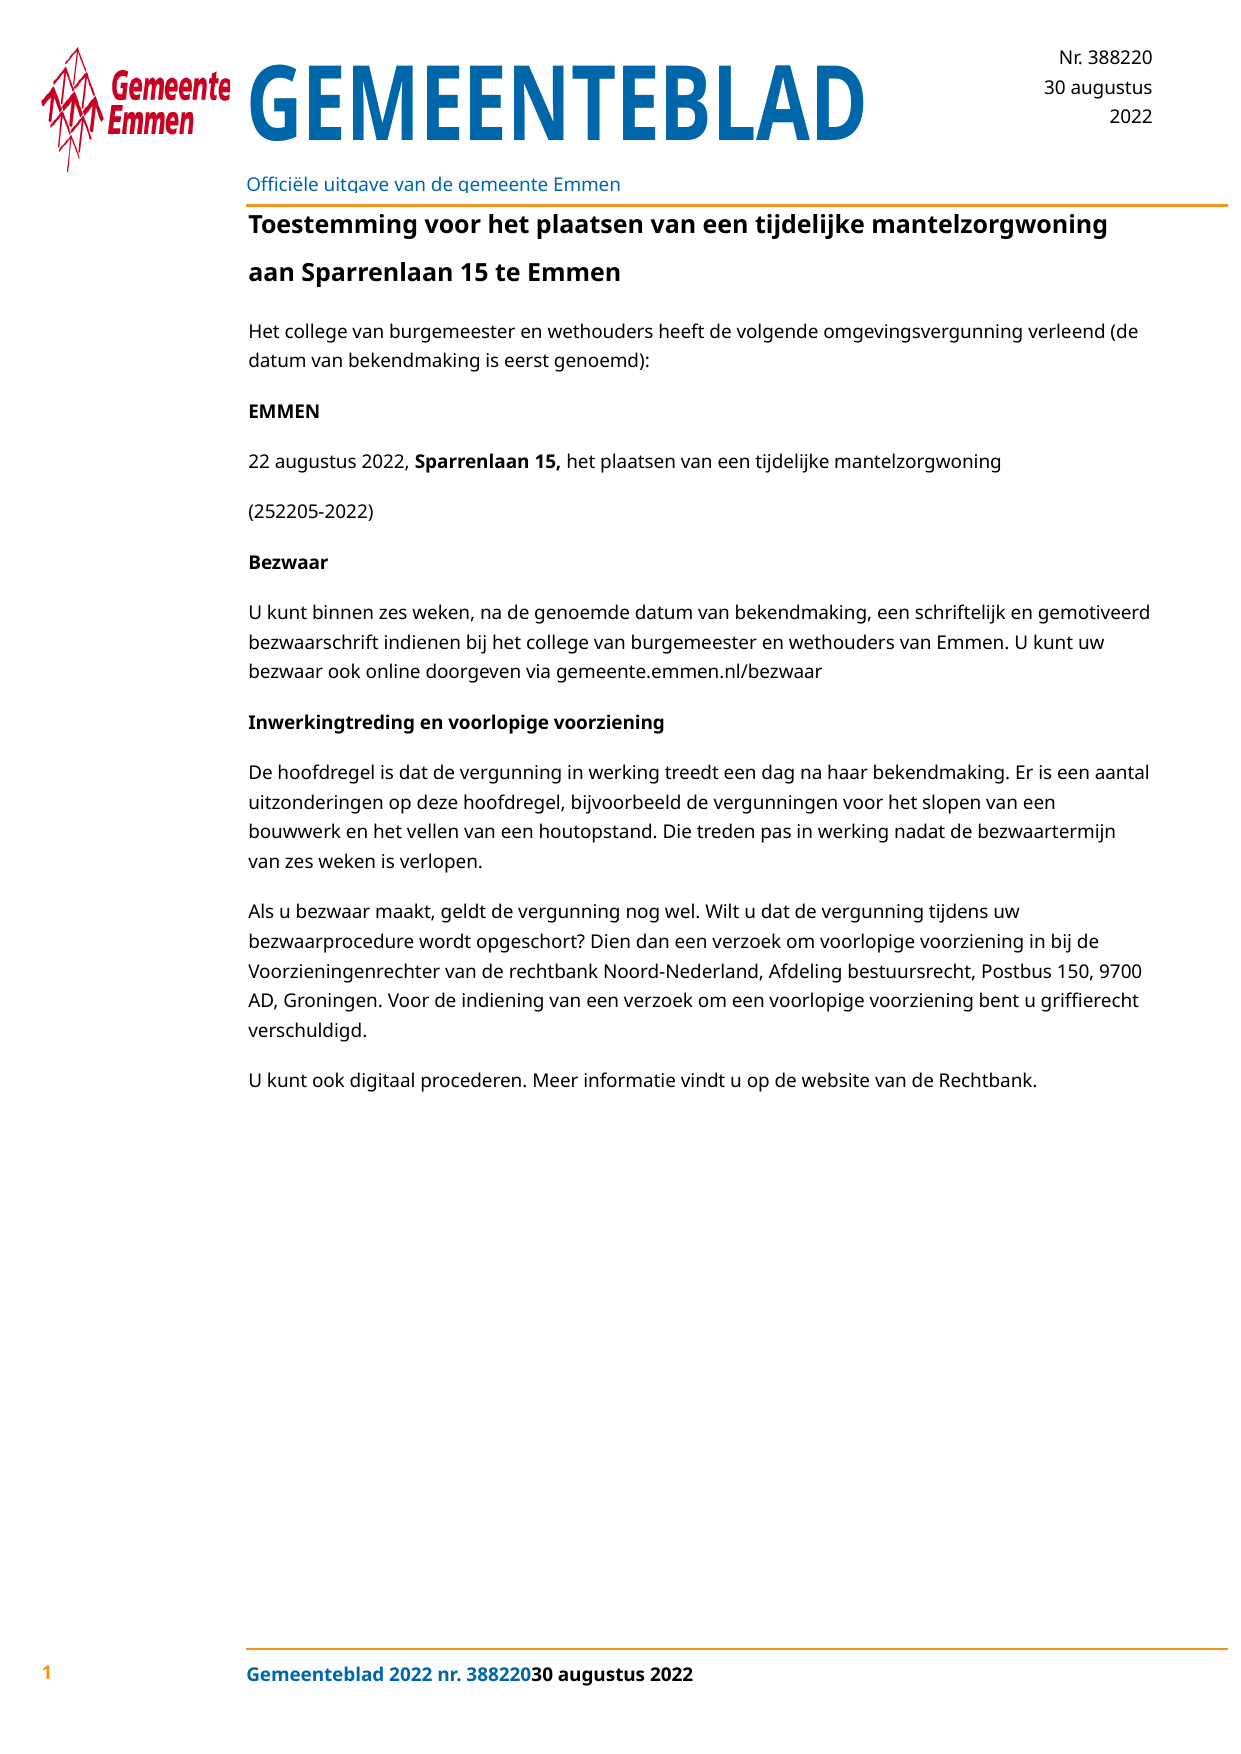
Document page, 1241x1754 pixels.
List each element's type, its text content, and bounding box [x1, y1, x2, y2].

text U kunt binnen zes weken, na de genoemde datum van bekendmaking, een schriftelijk en gemotiveerd bezwaarschrift indienen bij het college van burgemeester en wethouders van Emmen. U kunt uw bezwaar ook online doorgeven via gemeente.emmen.nl/bezwaar [248, 599, 1152, 684]
text Het college van burgemeester en wethouders heeft de volgende omgevingsvergunning verleend (de datum van bekendmaking is eerst genoemd): [248, 318, 1152, 373]
text Bezwaar [248, 549, 1152, 575]
text 22 augustus 2022, Sparrenlaan 15, het plaatsen van een tijdelijke mantelzorgwoning [248, 448, 1152, 474]
text De hoofdregel is dat de vergunning in werking treedt een dag na haar bekendmaking. Er is een aantal uitzonderingen op deze hoofdregel, bijvoorbeeld de vergunningen voor het slopen van een bouwwerk en het vellen van een houtopstand. Die treden pas in werking nadat de bezwaartermijn van zes weken is verlopen. [248, 759, 1152, 874]
text Als u bezwaar maakt, geldt de vergunning nog wel. Wilt u dat de vergunning tijdens uw bezwaarprocedure wordt opgeschort? Dien dan een verzoek om voorlopige voorziening in bij de Voorzieningenrechter van de rechtbank Noord-Nederland, Afdeling bestuursrecht, Postbus 150, 9700 AD, Groningen. Voor de indiening van een verzoek om een voorlopige voorziening bent u griffierecht verschuldigd. [248, 899, 1152, 1043]
picture [41, 47, 231, 172]
text U kunt ook digitaal procederen. Meer informatie vindt u op de website van de Rechtbank. [248, 1067, 1152, 1093]
text (252205-2022) [248, 499, 1152, 524]
text EMMEN [248, 398, 1152, 424]
text Toestemming voor het plaatsen van een tijdelijke mantelzorgwoning aan Sparrenlaan 15 te Emmen [248, 207, 1152, 288]
text Inwerkingtreding en voorlopige voorziening [248, 709, 1152, 735]
